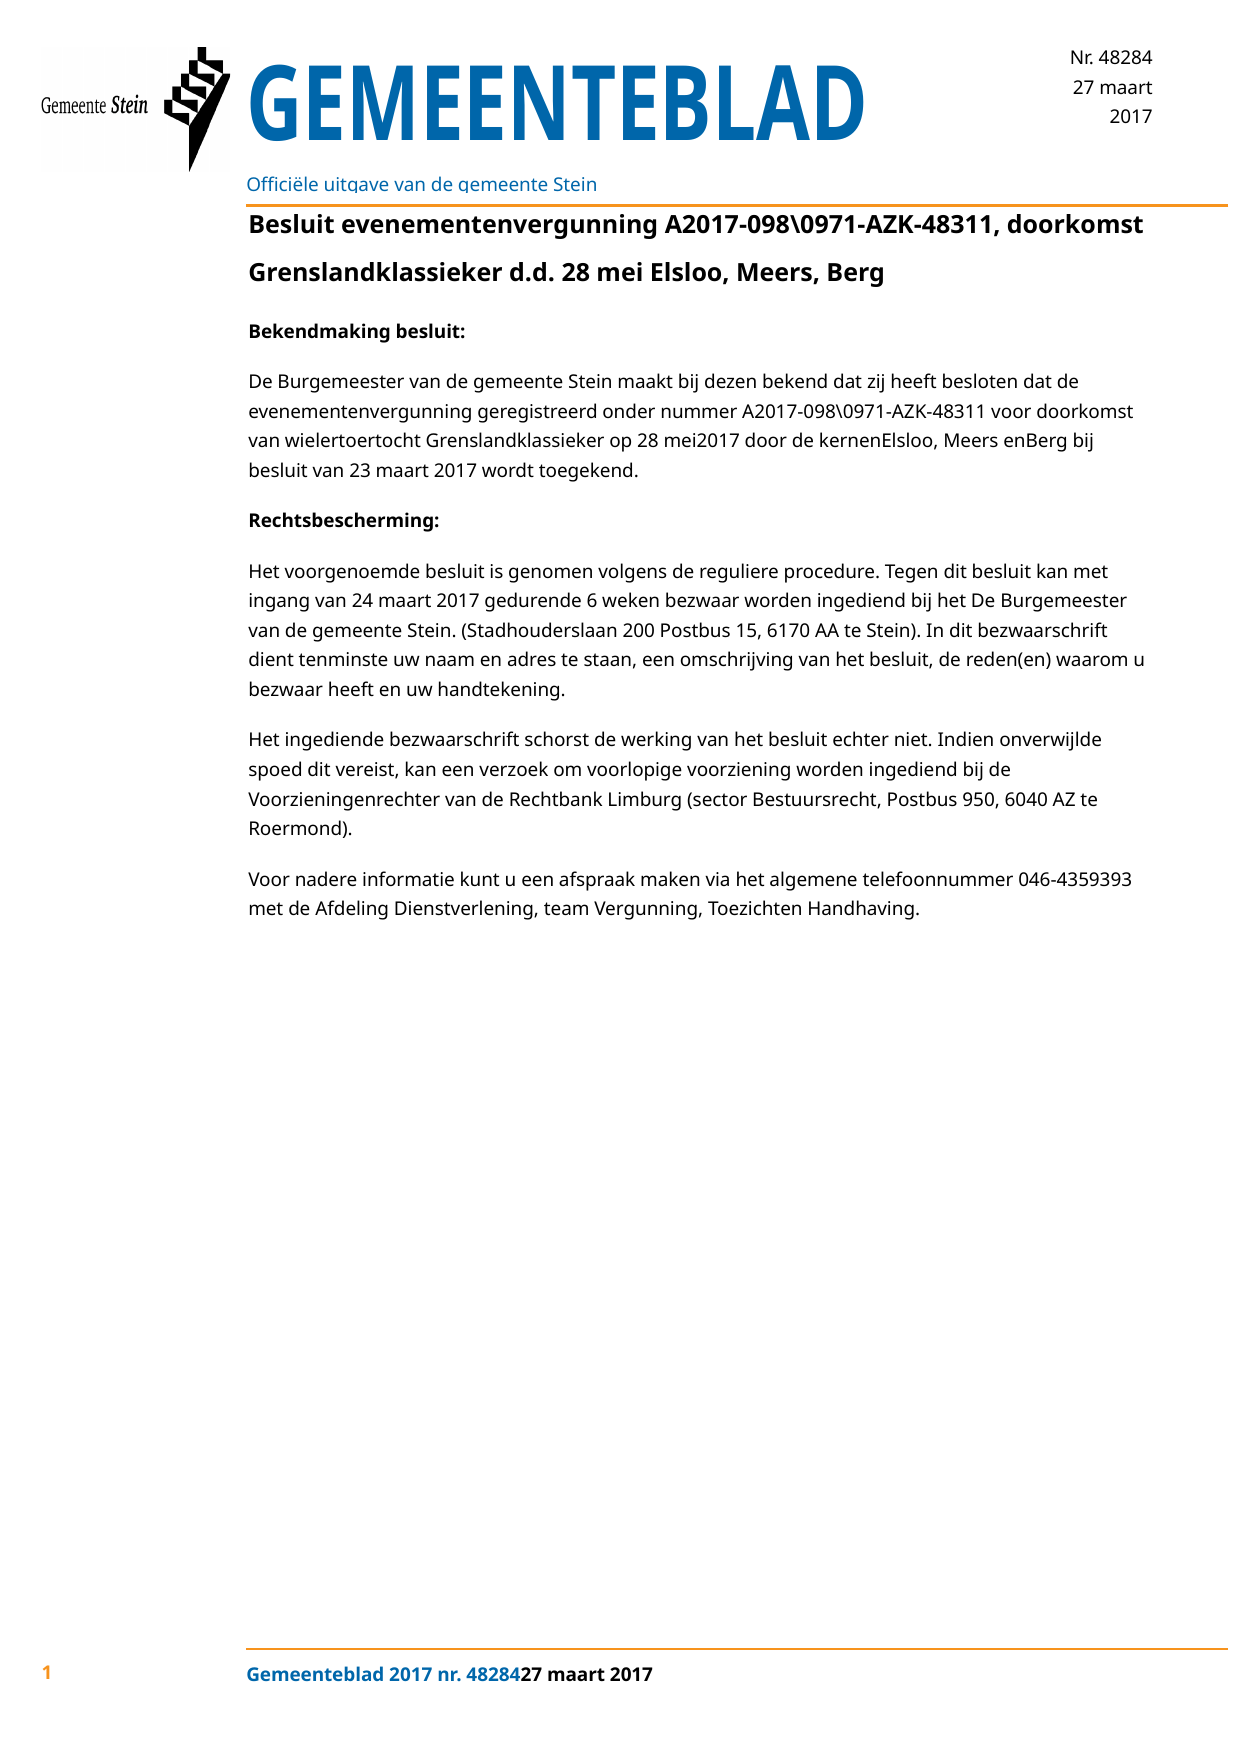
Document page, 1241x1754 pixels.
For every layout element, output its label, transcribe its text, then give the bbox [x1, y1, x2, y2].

text Voor nadere informatie kunt u een afspraak maken via het algemene telefoonnummer 046-4359393 met de Afdeling Dienstverlening, team Vergunning, Toezichten Handhaving. [248, 866, 1152, 921]
text Het voorgenoemde besluit is genomen volgens de reguliere procedure. Tegen dit besluit kan met ingang van 24 maart 2017 gedurende 6 weken bezwaar worden ingediend bij het De Burgemeester van de gemeente Stein. (Stadhouderslaan 200 Postbus 15, 6170 AA te Stein). In dit bezwaarschrift dient tenminste uw naam en adres te staan, een omschrijving van het besluit, de reden(en) waarom u bezwaar heeft en uw handtekening. [248, 558, 1152, 702]
picture [41, 47, 231, 172]
text Rechtsbescherming: [248, 507, 1152, 533]
text Bekendmaking besluit: [248, 318, 1152, 344]
text Besluit evenementenvergunning A2017-098\0971-AZK-48311, doorkomst Grenslandklassieker d.d. 28 mei Elsloo, Meers, Berg [248, 207, 1152, 288]
text De Burgemeester van de gemeente Stein maakt bij dezen bekend dat zij heeft besloten dat de evenementenvergunning geregistreerd onder nummer A2017-098\0971-AZK-48311 voor doorkomst van wielertoertocht Grenslandklassieker op 28 mei2017 door de kernenElsloo, Meers enBerg bij besluit van 23 maart 2017 wordt toegekend. [248, 368, 1152, 483]
text Het ingediende bezwaarschrift schorst de werking van het besluit echter niet. Indien onverwijlde spoed dit vereist, kan een verzoek om voorlopige voorziening worden ingediend bij de Voorzieningenrechter van de Rechtbank Limburg (sector Bestuursrecht, Postbus 950, 6040 AZ te Roermond). [248, 727, 1152, 841]
